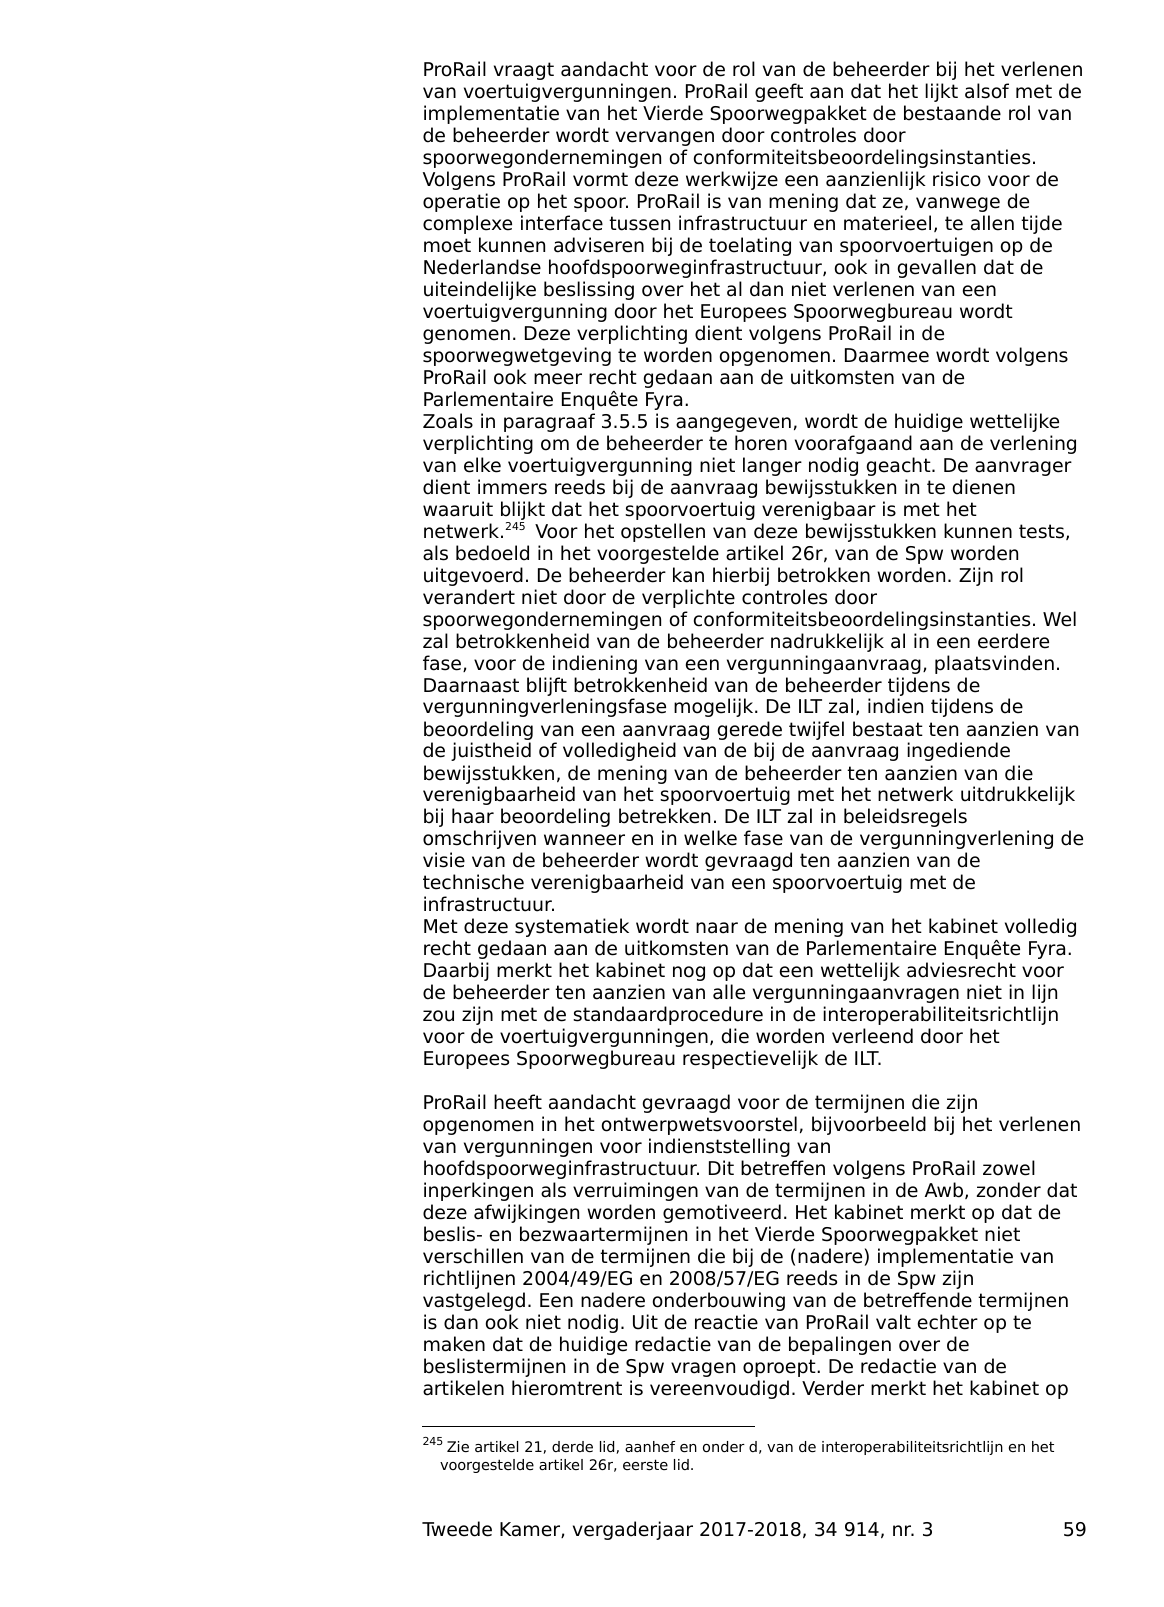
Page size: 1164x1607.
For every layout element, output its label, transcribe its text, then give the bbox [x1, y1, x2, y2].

text Zoals in paragraaf 3.5.5 is aangegeven, wordt de huidige wettelijke verplichting om de beheerder te horen voorafgaand aan de verlening van elke voertuigvergunning niet langer nodig geacht. De aanvrager dient immers reeds bij de aanvraag bewijsstukken in te dienen waaruit blijkt dat het spoorvoertuig verenigbaar is met het netwerk. Voor het opstellen van deze bewijsstukken kunnen tests, als bedoeld in het voorgestelde artikel 26r, van de Spw worden uitgevoerd. De beheerder kan hierbij betrokken worden. Zijn rol verandert niet door de verplichte controles door spoorwegondernemingen of conformiteitsbeoordelingsinstanties. Wel zal betrokkenheid van de beheerder nadrukkelijk al in een eerdere fase, voor de indiening van een vergunningaanvraag, plaatsvinden. Daarnaast blijft betrokkenheid van de beheerder tijdens de vergunningverleningsfase mogelijk. De ILT zal, indien tijdens de beoordeling van een aanvraag gerede twijfel bestaat ten aanzien van de juistheid of volledigheid van de bij de aanvraag ingediende bewijsstukken, de mening van de beheerder ten aanzien van die verenigbaarheid van het spoorvoertuig met het netwerk uitdrukkelijk bij haar beoordeling betrekken. De ILT zal in beleidsregels omschrijven wanneer en in welke fase van de vergunningverlening de visie van de beheerder wordt gevraagd ten aanzien van de technische verenigbaarheid van een spoorvoertuig met de infrastructuur. [422, 411, 1087, 916]
text Met deze systematiek wordt naar de mening van het kabinet volledig recht gedaan aan de uitkomsten van de Parlementaire Enquête Fyra. Daarbij merkt het kabinet nog op dat een wettelijk adviesrecht voor de beheerder ten aanzien van alle vergunningaanvragen niet in lijn zou zijn met de standaardprocedure in de interoperabiliteitsrichtlijn voor de voertuigvergunningen, die worden verleend door het Europees Spoorwegbureau respectievelijk de ILT. [422, 916, 1087, 1070]
text Zie artikel 21, derde lid, aanhef en onder d, van de interoperabiliteitsrichtlijn en het voorgestelde artikel 26r, eerste lid. [422, 1435, 1087, 1474]
text ProRail heeft aandacht gevraagd voor de termijnen die zijn opgenomen in het ontwerpwetsvoorstel, bijvoorbeeld bij het verlenen van vergunningen voor indienststelling van hoofdspoorweginfrastructuur. Dit betreffen volgens ProRail zowel inperkingen als verruimingen van de termijnen in de Awb, zonder dat deze afwijkingen worden gemotiveerd. Het kabinet merkt op dat de beslis- en bezwaartermijnen in het Vierde Spoorwegpakket niet verschillen van de termijnen die bij de (nadere) implementatie van richtlijnen 2004/49/EG en 2008/57/EG reeds in de Spw zijn vastgelegd. Een nadere onderbouwing van de betreffende termijnen is dan ook niet nodig. Uit de reactie van ProRail valt echter op te maken dat de huidige redactie van de bepalingen over de beslistermijnen in de Spw vragen oproept. De redactie van de artikelen hieromtrent is vereenvoudigd. Verder merkt het kabinet op [422, 1092, 1087, 1400]
text ProRail vraagt aandacht voor de rol van de beheerder bij het verlenen van voertuigvergunningen. ProRail geeft aan dat het lijkt alsof met de implementatie van het Vierde Spoorwegpakket de bestaande rol van de beheerder wordt vervangen door controles door spoorwegondernemingen of conformiteitsbeoordelingsinstanties. Volgens ProRail vormt deze werkwijze een aanzienlijk risico voor de operatie op het spoor. ProRail is van mening dat ze, vanwege de complexe interface tussen infrastructuur en materieel, te allen tijde moet kunnen adviseren bij de toelating van spoorvoertuigen op de Nederlandse hoofdspoorweginfrastructuur, ook in gevallen dat de uiteindelijke beslissing over het al dan niet verlenen van een voertuigvergunning door het Europees Spoorwegbureau wordt genomen. Deze verplichting dient volgens ProRail in de spoorwegwetgeving te worden opgenomen. Daarmee wordt volgens ProRail ook meer recht gedaan aan de uitkomsten van de Parlementaire Enquête Fyra. [422, 59, 1087, 411]
